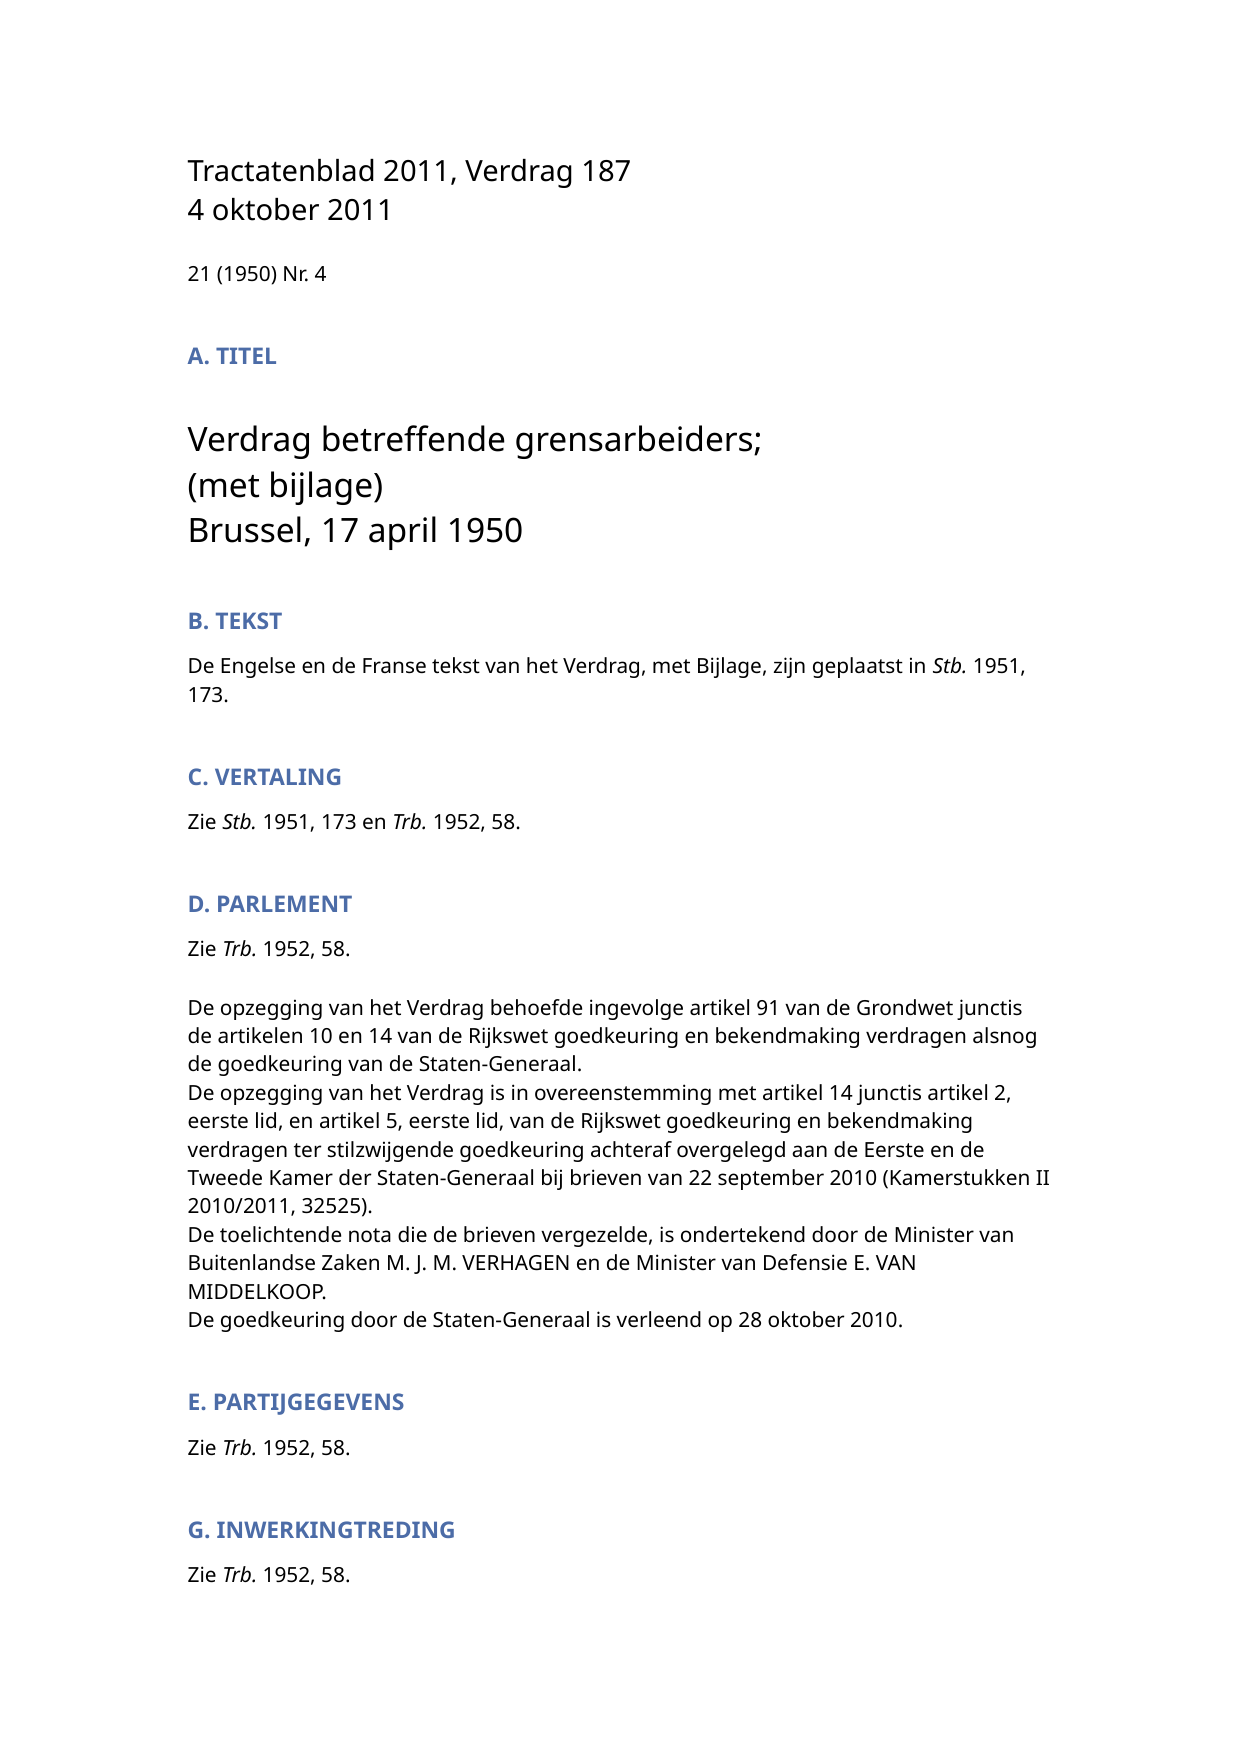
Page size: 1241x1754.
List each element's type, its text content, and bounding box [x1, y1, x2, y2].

subtitle B. TEKST [187, 605, 1053, 636]
text Brussel, 17 april 1950 [187, 507, 1053, 553]
text De opzegging van het Verdrag behoefde ingevolge artikel 91 van de Grondwet junctis de artikelen 10 en 14 van de Rijkswet goedkeuring en bekendmaking verdragen alsnog de goedkeuring van de Staten-Generaal. [187, 993, 1053, 1078]
text De toelichtende nota die de brieven vergezelde, is ondertekend door de Minister van Buitenlandse Zaken M. J. M. VERHAGEN en de Minister van Defensie E. VAN MIDDELKOOP. [187, 1220, 1053, 1305]
text Tractatenblad 2011, Verdrag 187 [187, 150, 1053, 190]
text De goedkeuring door de Staten-Generaal is verleend op 28 oktober 2010. [187, 1305, 1053, 1334]
text 21 (1950) Nr. 4 [187, 259, 1053, 287]
text Zie Trb. 1952, 58. [187, 1433, 1053, 1461]
subtitle G. INWERKINGTREDING [187, 1513, 1053, 1545]
text 4 oktober 2011 [187, 190, 1053, 229]
text Zie Stb. 1951, 173 en Trb. 1952, 58. [187, 807, 1053, 835]
subtitle D. PARLEMENT [187, 888, 1053, 919]
subtitle E. PARTIJGEGEVENS [187, 1386, 1053, 1418]
text De Engelse en de Franse tekst van het Verdrag, met Bijlage, zijn geplaatst in Stb. 1951, 173. [187, 651, 1053, 708]
text De opzegging van het Verdrag is in overeenstemming met artikel 14 junctis artikel 2, eerste lid, en artikel 5, eerste lid, van de Rijkswet goedkeuring en bekendmaking verdragen ter stilzwijgende goedkeuring achteraf overgelegd aan de Eerste en de Tweede Kamer der Staten-Generaal bij brieven van 22 september 2010 (Kamerstukken II 2010/2011, 32525). [187, 1078, 1053, 1220]
text Verdrag betreffende grensarbeiders; [187, 416, 1053, 462]
text (met bijlage) [187, 462, 1053, 507]
text Zie Trb. 1952, 58. [187, 1560, 1053, 1588]
subtitle C. VERTALING [187, 761, 1053, 792]
subtitle A. TITEL [187, 340, 1053, 371]
text Zie Trb. 1952, 58. [187, 934, 1053, 963]
